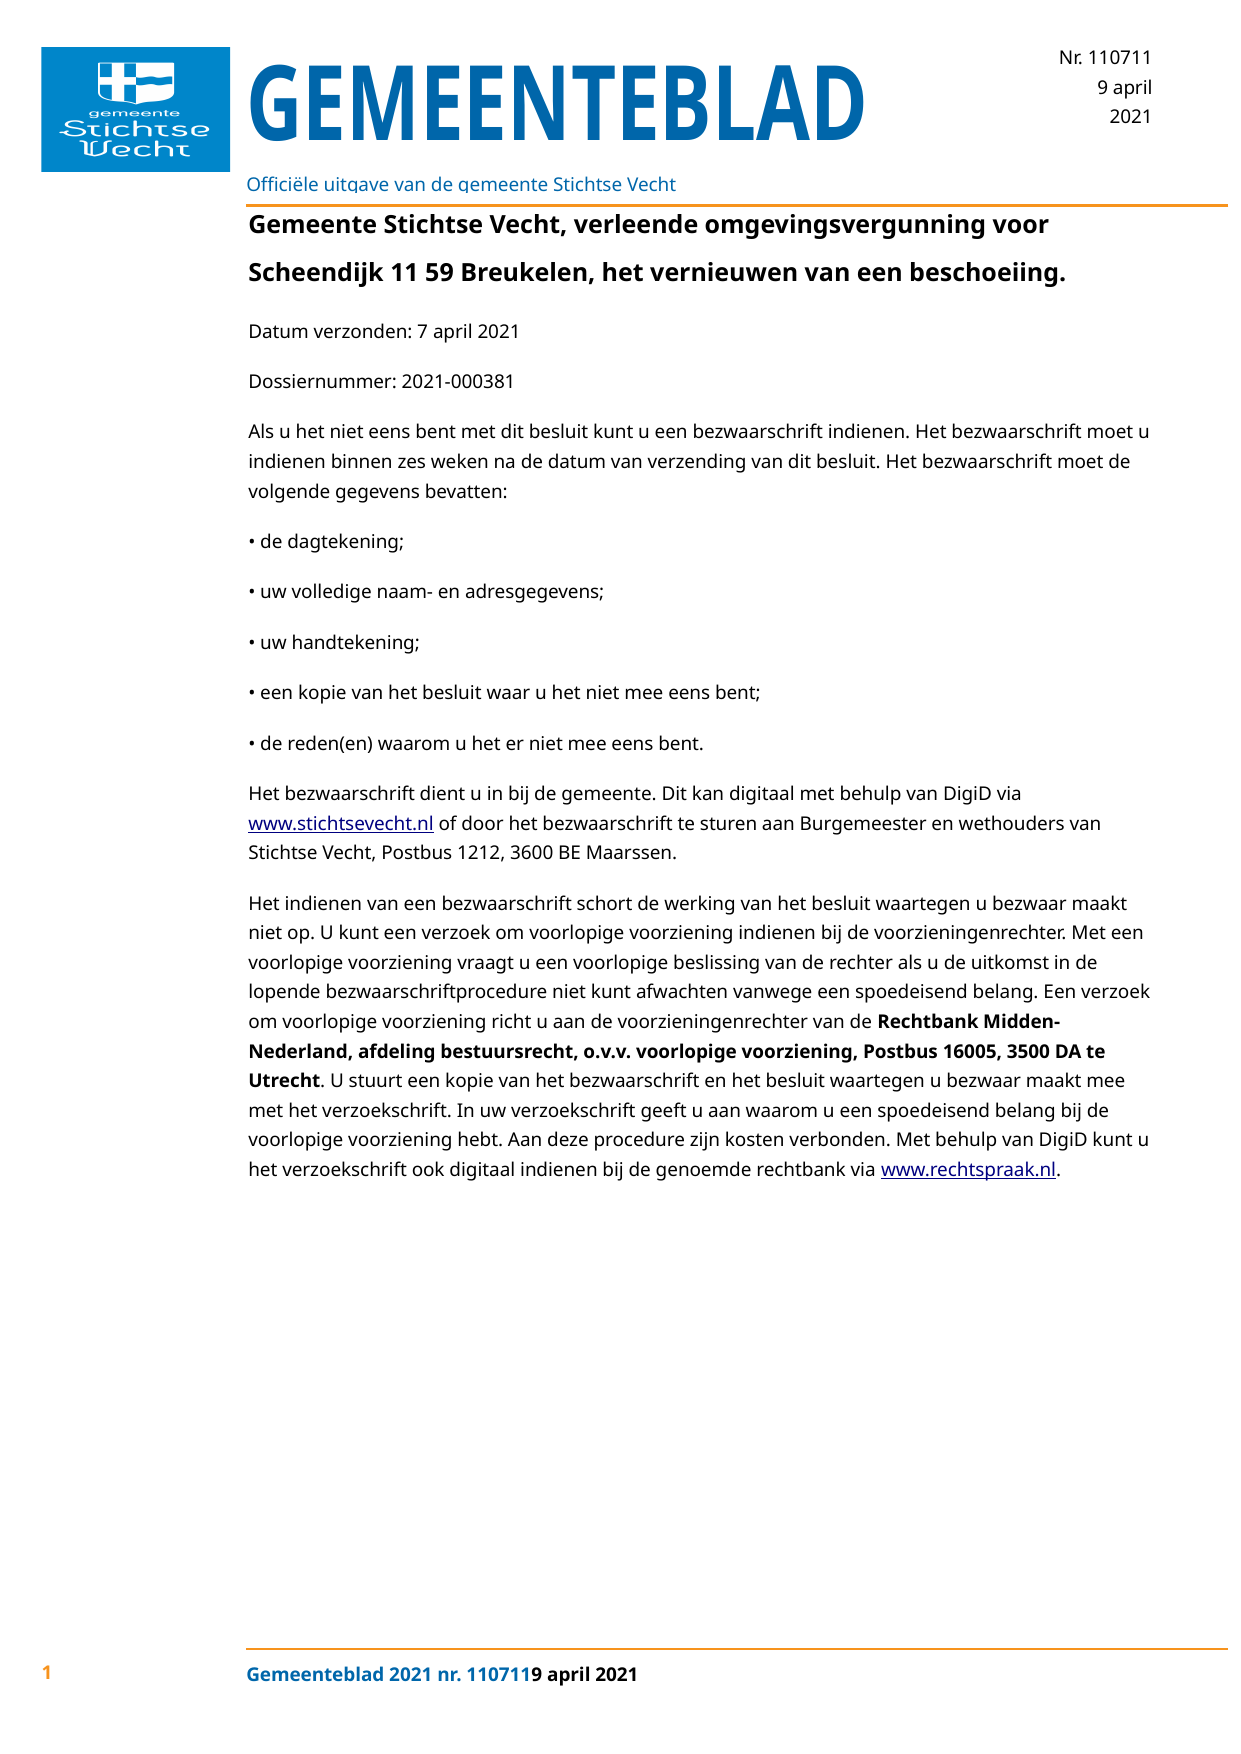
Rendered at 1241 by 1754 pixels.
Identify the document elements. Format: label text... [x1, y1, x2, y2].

text Dossiernummer: 2021-000381 [248, 368, 1152, 394]
picture [99, 63, 135, 101]
text • de dagtekening; [248, 528, 1152, 554]
picture [137, 63, 174, 103]
text Het indienen van een bezwaarschrift schort de werking van het besluit waartegen u bezwaar maakt niet op. U kunt een verzoek om voorlopige voorziening indienen bij de voorzieningenrechter. Met een voorlopige voorziening vraagt u een voorlopige beslissing van de rechter als u de uitkomst in de lopende bezwaarschriftprocedure niet kunt afwachten vanwege een spoedeisend belang. Een verzoek om voorlopige voorziening richt u aan de voorzieningenrechter van de Rechtbank Midden-Nederland, afdeling bestuursrecht, o.v.v. voorlopige voorziening, Postbus 16005, 3500 DA te Utrecht. U stuurt een kopie van het bezwaarschrift en het besluit waartegen u bezwaar maakt mee met het verzoekschrift. In uw verzoekschrift geeft u aan waarom u een spoedeisend belang bij de voorlopige voorziening hebt. Aan deze procedure zijn kosten verbonden. Met behulp van DigiD kunt u het verzoekschrift ook digitaal indienen bij de genoemde rechtbank via www.rechtspraak.nl. [248, 890, 1152, 1182]
text • uw handtekening; [248, 629, 1152, 655]
text • de reden(en) waarom u het er niet mee eens bent. [248, 730, 1152, 756]
text • uw volledige naam- en adresgegevens; [248, 579, 1152, 604]
text Het bezwaarschrift dient u in bij de gemeente. Dit kan digitaal met behulp van DigiD via www.stichtsevecht.nl of door het bezwaarschrift te sturen aan Burgemeester en wethouders van Stichtse Vecht, Postbus 1212, 3600 BE Maarssen. [248, 780, 1152, 865]
text Gemeente Stichtse Vecht, verleende omgevingsvergunning voor Scheendijk 11 59 Breukelen, het vernieuwen van een beschoeiing. [248, 207, 1152, 288]
text Als u het niet eens bent met dit besluit kunt u een bezwaarschrift indienen. Het bezwaarschrift moet u indienen binnen zes weken na de datum van verzending van dit besluit. Het bezwaarschrift moet de volgende gegevens bevatten: [248, 419, 1152, 504]
text Datum verzonden: 7 april 2021 [248, 318, 1152, 344]
text • een kopie van het besluit waar u het niet mee eens bent; [248, 679, 1152, 705]
